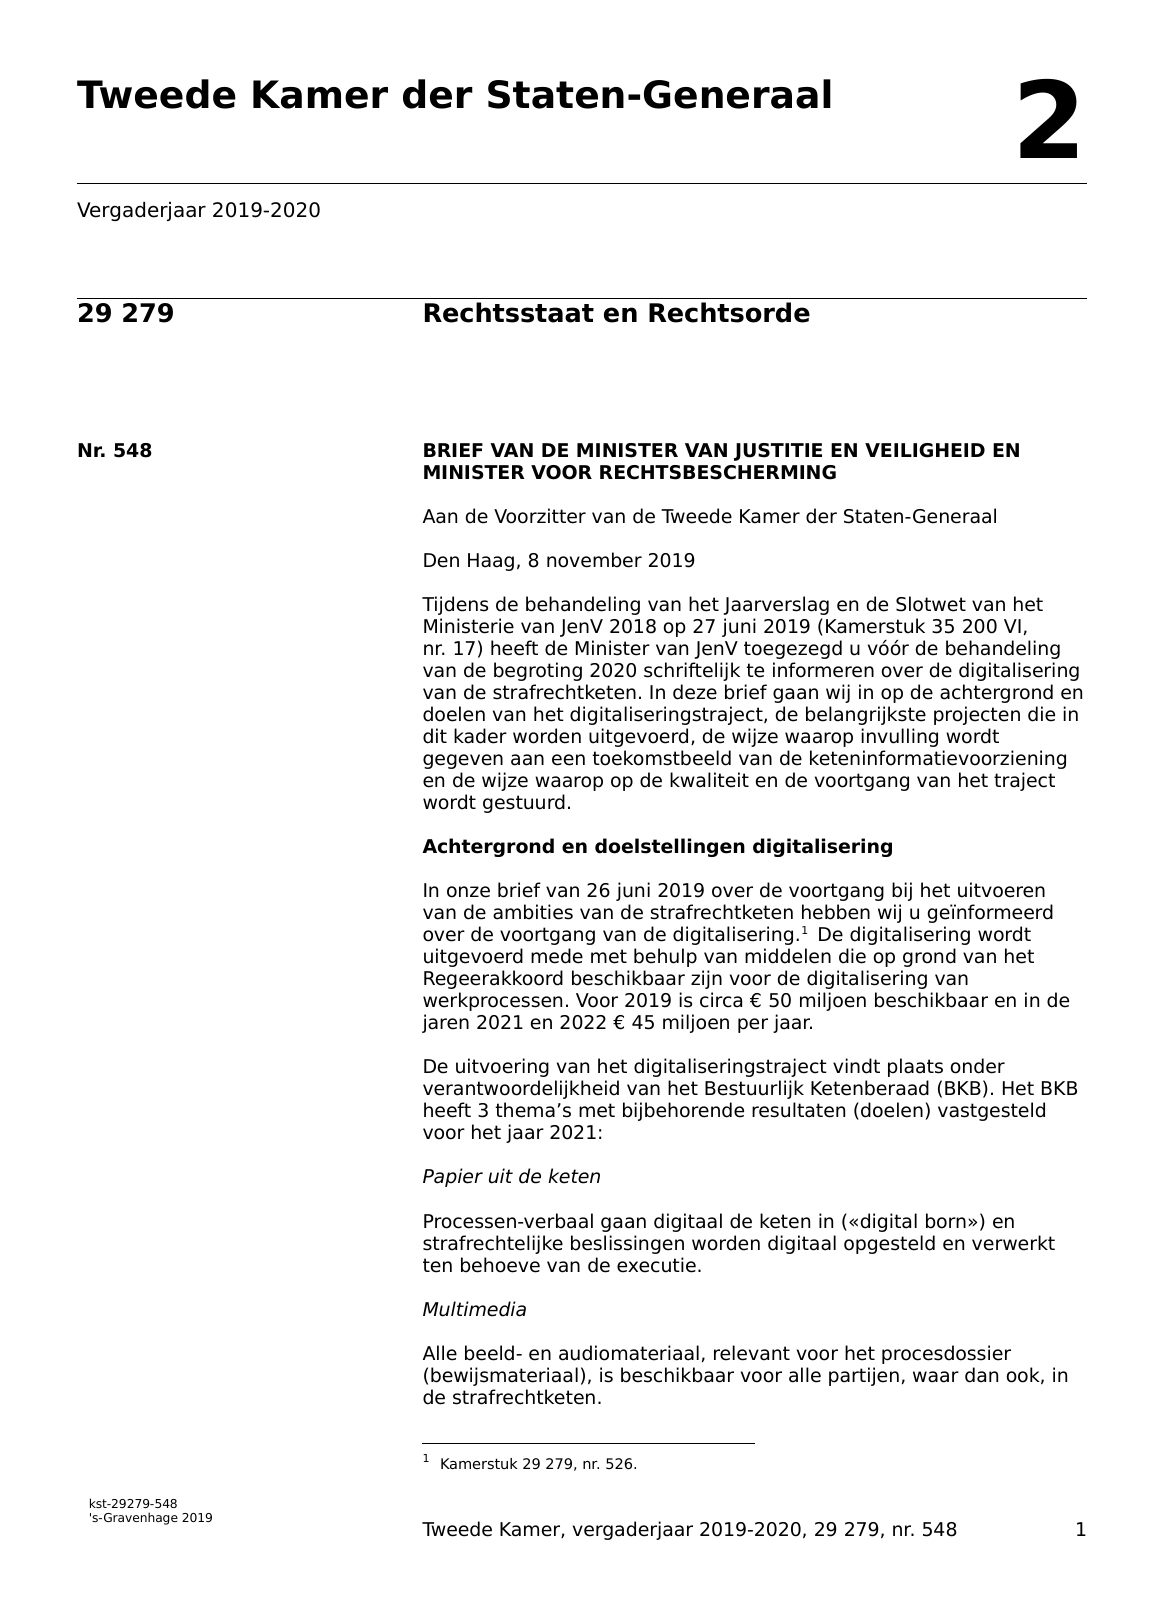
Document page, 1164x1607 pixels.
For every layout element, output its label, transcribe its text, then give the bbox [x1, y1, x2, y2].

text Kamerstuk 29 279, nr. 526. [422, 1452, 1087, 1474]
text Tijdens de behandeling van het Jaarverslag en de Slotwet van het Ministerie van JenV 2018 op 27 juni 2019 (Kamerstuk 35 200 VI, nr. 17) heeft de Minister van JenV toegezegd u vóór de behandeling van de begroting 2020 schriftelijk te informeren over de digitalisering van de strafrechtketen. In deze brief gaan wij in op de achtergrond en doelen van het digitaliseringstraject, de belangrijkste projecten die in dit kader worden uitgevoerd, de wijze waarop invulling wordt gegeven aan een toekomstbeeld van de keteninformatievoorziening en de wijze waarop op de kwaliteit en de voortgang van het traject wordt gestuurd. [422, 594, 1087, 814]
text 's-Gravenhage 2019 [88, 1511, 323, 1525]
text Den Haag, 8 november 2019 [422, 550, 1087, 572]
table_header Tweede Kamer der Staten-Generaal [77, 59, 886, 183]
table_cell Vergaderjaar 2019-2020 [77, 184, 1087, 298]
text De uitvoering van het digitaliseringstraject vindt plaats onder verantwoordelijkheid van het Bestuurlijk Ketenberaad (BKB). Het BKB heeft 3 thema’s met bijbehorende resultaten (doelen) vastgesteld voor het jaar 2021: [422, 1056, 1087, 1144]
text In onze brief van 26 juni 2019 over de voortgang bij het uitvoeren van de ambities van de strafrechtketen hebben wij u geïnformeerd over de voortgang van de digitalisering. De digitalisering wordt uitgevoerd mede met behulp van middelen die op grond van het Regeerakkoord beschikbaar zijn voor de digitalisering van werkprocessen. Voor 2019 is circa € 50 miljoen beschikbaar en in de jaren 2021 en 2022 € 45 miljoen per jaar. [422, 880, 1087, 1034]
subtitle Achtergrond en doelstellingen digitalisering [422, 836, 1087, 858]
subtitle Multimedia [422, 1299, 1087, 1321]
subtitle 29 279 Rechtsstaat en Rechtsorde [77, 299, 1087, 329]
text Processen-verbaal gaan digitaal de keten in («digital born») en strafrechtelijke beslissingen worden digitaal opgesteld en verwerkt ten behoeve van de executie. [422, 1211, 1087, 1277]
text Aan de Voorzitter van de Tweede Kamer der Staten-Generaal [422, 506, 1087, 528]
subtitle Papier uit de keten [422, 1166, 1087, 1188]
text Alle beeld- en audiomateriaal, relevant voor het procesdossier (bewijsmateriaal), is beschikbaar voor alle partijen, waar dan ook, in de strafrechtketen. [422, 1343, 1087, 1409]
table_header 2 [886, 59, 1087, 183]
text kst-29279-548 [88, 1497, 323, 1511]
subtitle Nr. 548 BRIEF VAN DE MINISTER VAN JUSTITIE EN VEILIGHEID EN MINISTER VOOR RECHTSBESCHERMING [77, 440, 1087, 484]
